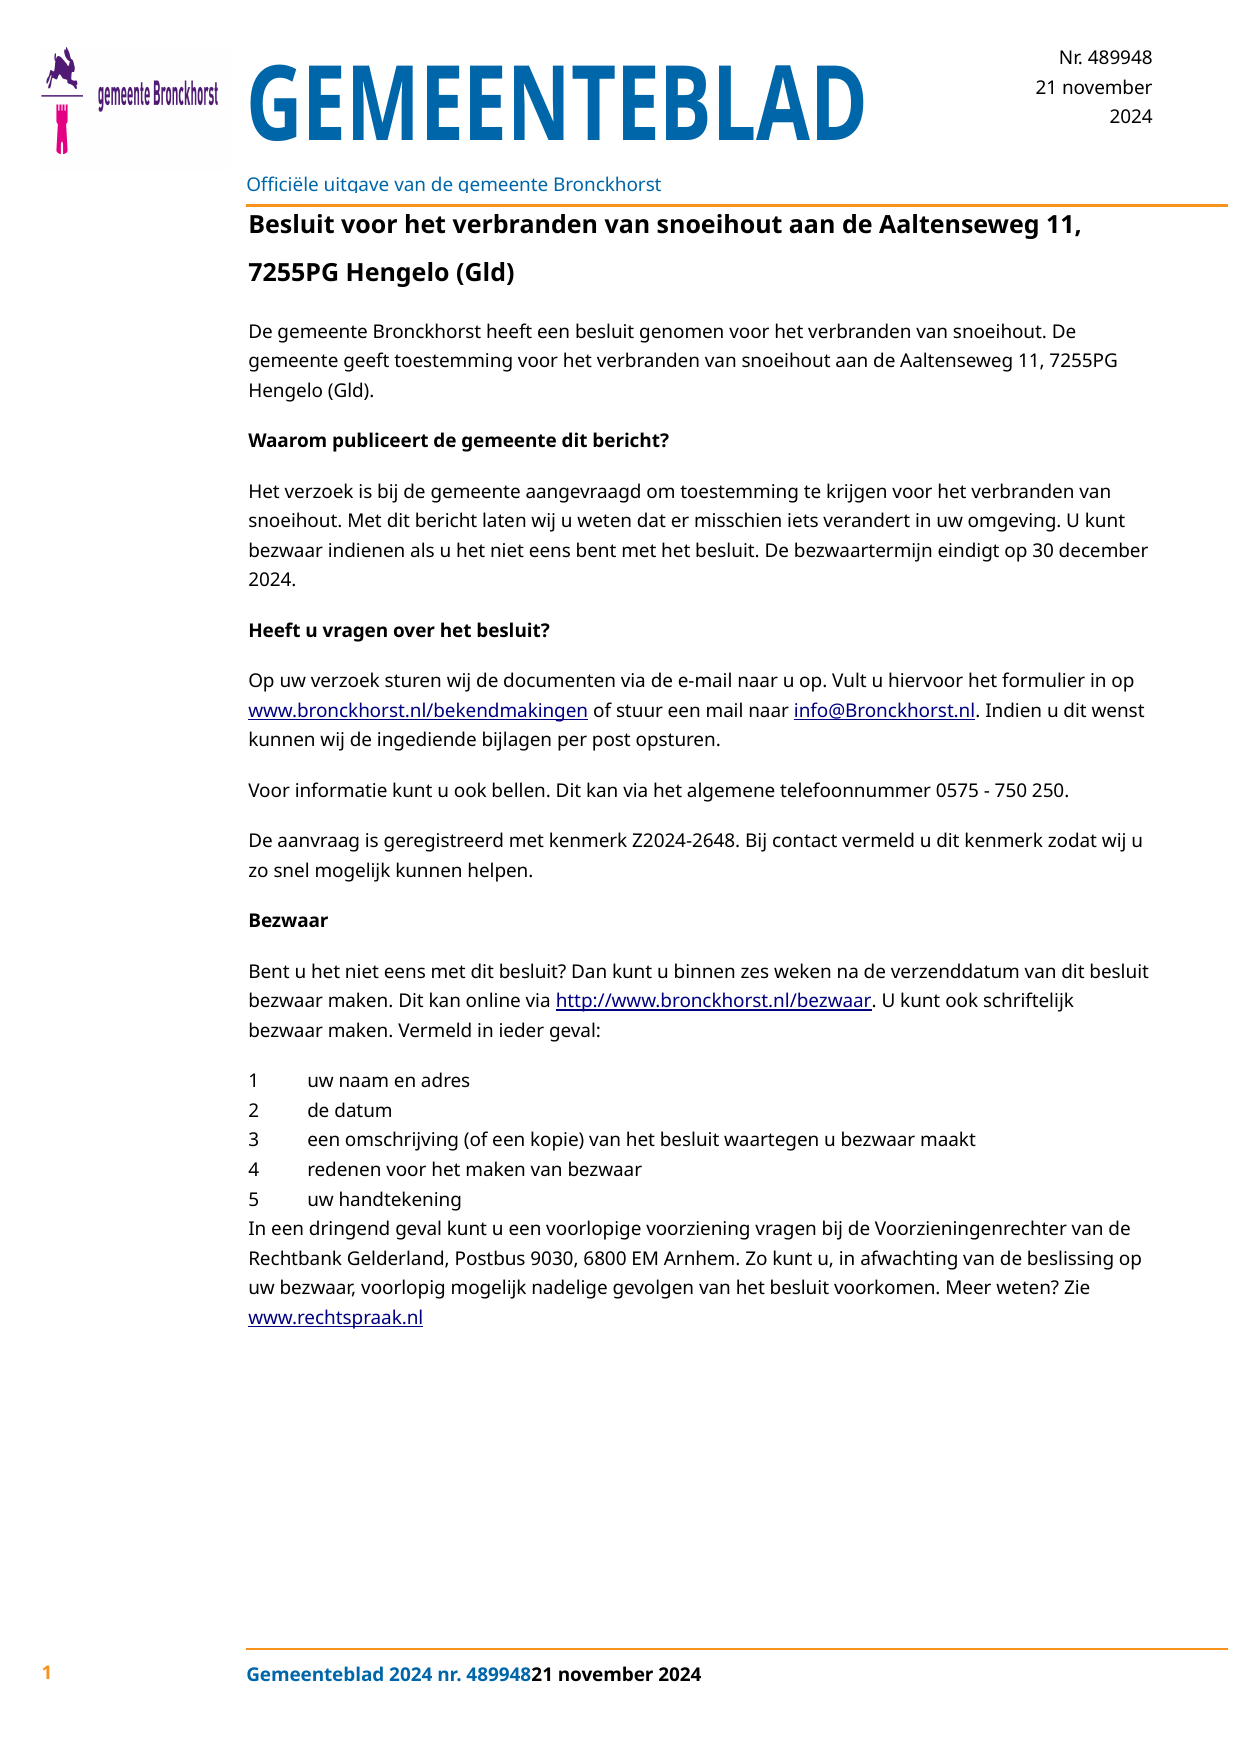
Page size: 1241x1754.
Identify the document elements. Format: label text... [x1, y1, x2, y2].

text In een dringend geval kunt u een voorlopige voorziening vragen bij de Voorzieningenrechter van de Rechtbank Gelderland, Postbus 9030, 6800 EM Arnhem. Zo kunt u, in afwachting van de beslissing op uw bezwaar, voorlopig mogelijk nadelige gevolgen van het besluit voorkomen. Meer weten? Zie www.rechtspraak.nl [248, 1215, 1152, 1330]
list uw handtekening [248, 1186, 1152, 1212]
text Bent u het niet eens met dit besluit? Dan kunt u binnen zes weken na de verzenddatum van dit besluit bezwaar maken. Dit kan online via http://www.bronckhorst.nl/bezwaar. U kunt ook schriftelijk bezwaar maken. Vermeld in ieder geval: [248, 958, 1152, 1043]
text Het verzoek is bij de gemeente aangevraagd om toestemming te krijgen voor het verbranden van snoeihout. Met dit bericht laten wij u weten dat er misschien iets verandert in uw omgeving. U kunt bezwaar indienen als u het niet eens bent met het besluit. De bezwaartermijn eindigt op 30 december 2024. [248, 478, 1152, 592]
text Heeft u vragen over het besluit? [248, 617, 1152, 643]
text Besluit voor het verbranden van snoeihout aan de Aaltenseweg 11, 7255PG Hengelo (Gld) [248, 207, 1152, 288]
text De aanvraag is geregistreerd met kenmerk Z2024-2648. Bij contact vermeld u dit kenmerk zodat wij u zo snel mogelijk kunnen helpen. [248, 827, 1152, 883]
text Op uw verzoek sturen wij de documenten via de e-mail naar u op. Vult u hiervoor het formulier in op www.bronckhorst.nl/bekendmakingen of stuur een mail naar info@Bronckhorst.nl. Indien u dit wenst kunnen wij de ingediende bijlagen per post opsturen. [248, 667, 1152, 752]
list uw naam en adres [248, 1067, 1152, 1093]
list een omschrijving (of een kopie) van het besluit waartegen u bezwaar maakt [248, 1127, 1152, 1152]
text De gemeente Bronckhorst heeft een besluit genomen voor het verbranden van snoeihout. De gemeente geeft toestemming voor het verbranden van snoeihout aan de Aaltenseweg 11, 7255PG Hengelo (Gld). [248, 318, 1152, 403]
text Voor informatie kunt u ook bellen. Dit kan via het algemene telefoonnummer 0575 - 750 250. [248, 777, 1152, 803]
list de datum [248, 1097, 1152, 1123]
text Bezwaar [248, 907, 1152, 933]
list redenen voor het maken van bezwaar [248, 1156, 1152, 1182]
text Waarom publiceert de gemeente dit bericht? [248, 427, 1152, 453]
picture [41, 47, 231, 172]
